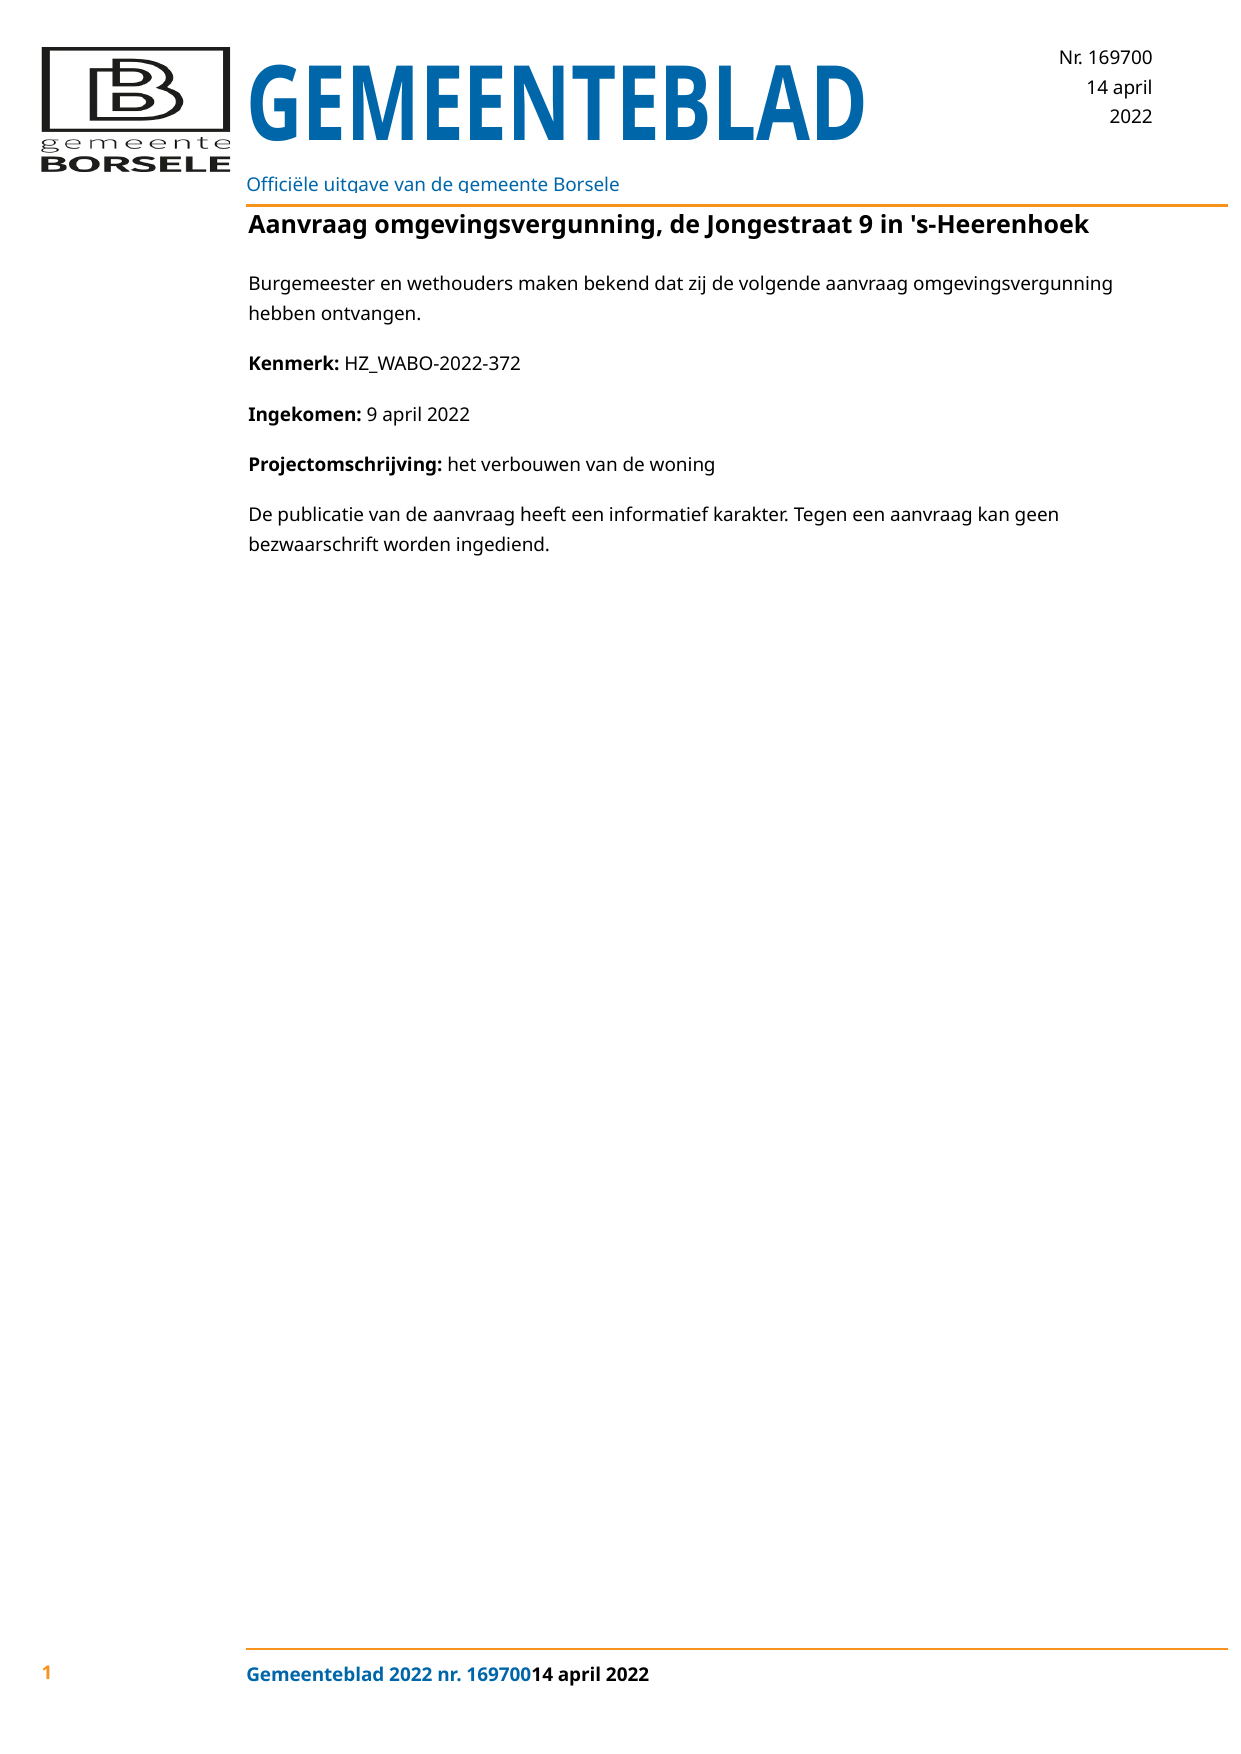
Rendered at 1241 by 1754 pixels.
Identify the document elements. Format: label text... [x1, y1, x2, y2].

text Aanvraag omgevingsvergunning, de Jongestraat 9 in 's-Heerenhoek [248, 207, 1152, 241]
picture [41, 47, 231, 172]
text Kenmerk: HZ_WABO-2022-372 [248, 350, 1152, 376]
text Ingekomen: 9 april 2022 [248, 401, 1152, 426]
text De publicatie van de aanvraag heeft een informatief karakter. Tegen een aanvraag kan geen bezwaarschrift worden ingediend. [248, 502, 1152, 557]
text Burgemeester en wethouders maken bekend dat zij de volgende aanvraag omgevingsvergunning hebben ontvangen. [248, 270, 1152, 326]
text Projectomschrijving: het verbouwen van de woning [248, 451, 1152, 477]
